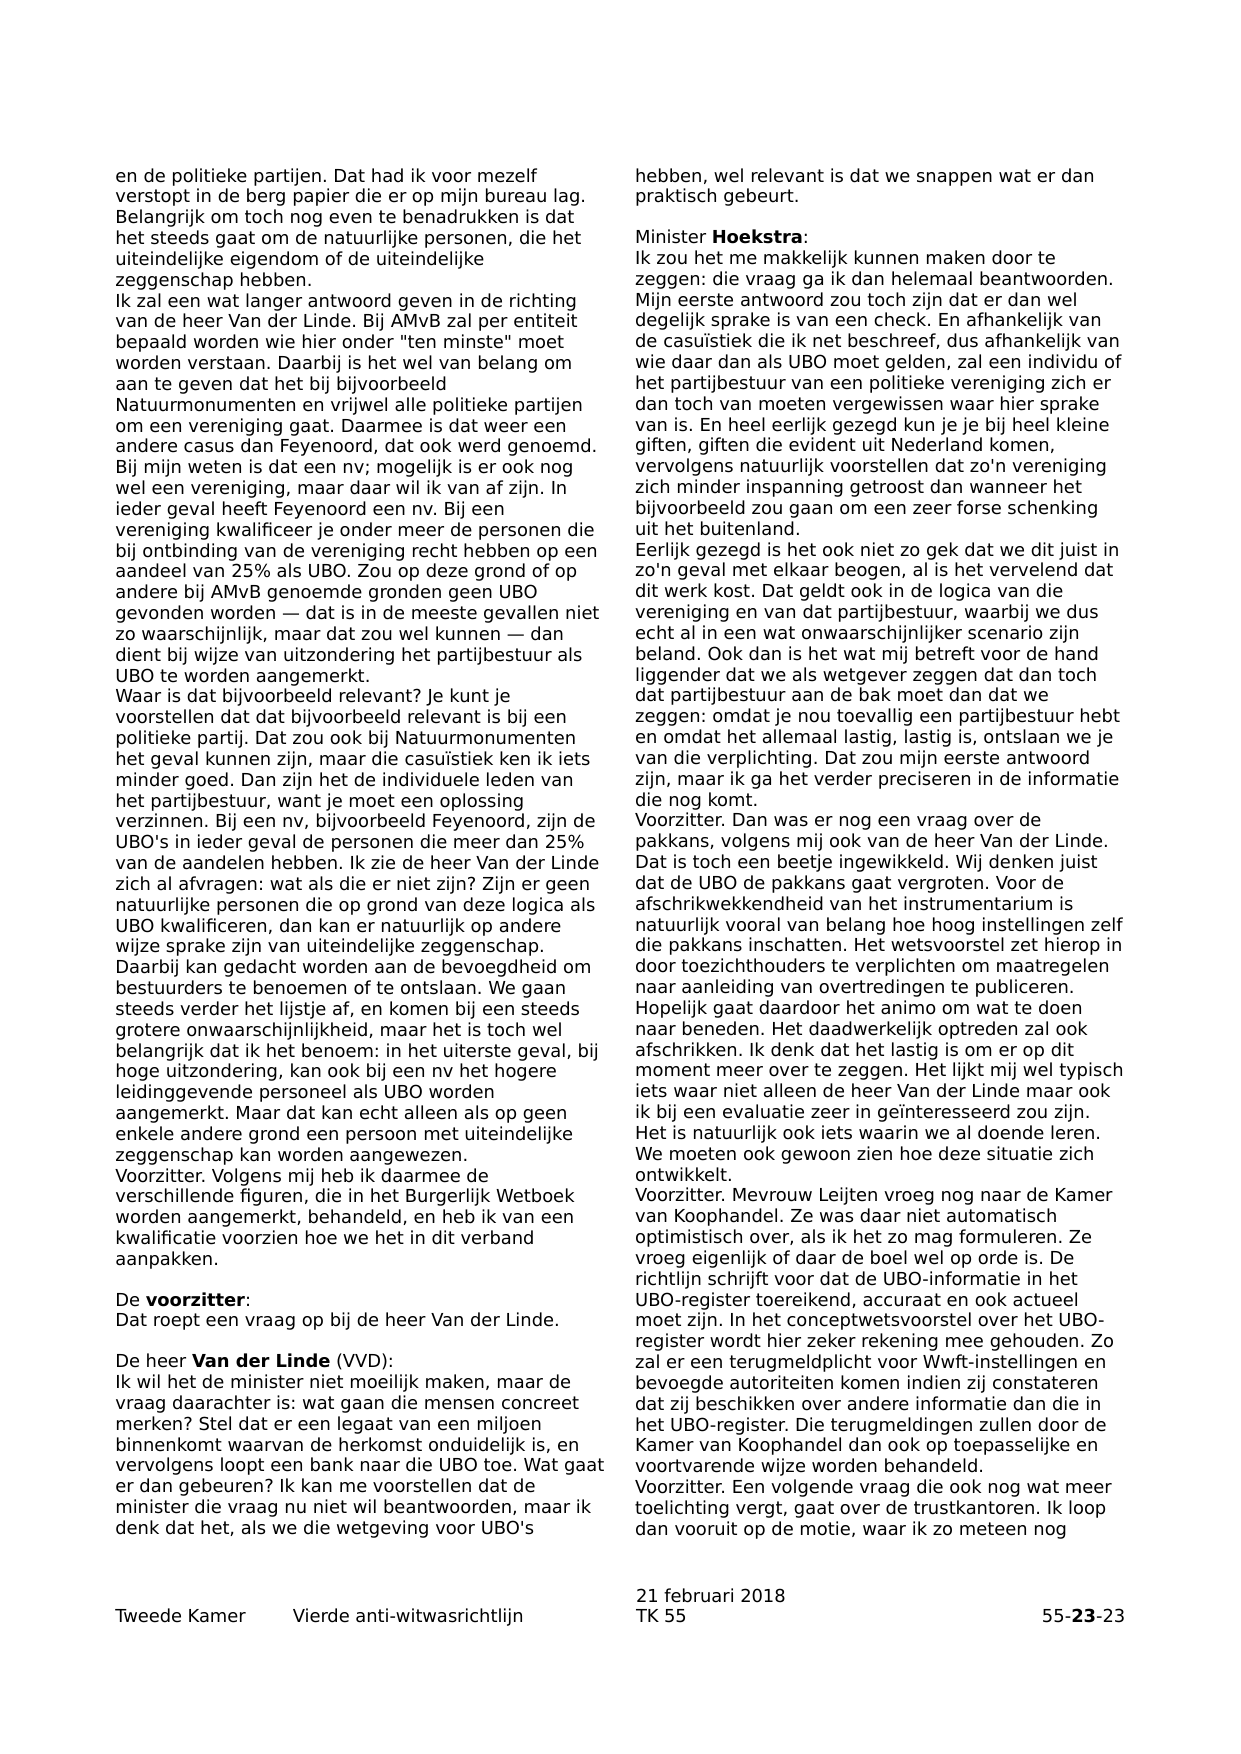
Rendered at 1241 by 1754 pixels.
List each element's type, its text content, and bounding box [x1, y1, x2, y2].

text Minister Hoekstra: [635, 227, 1125, 248]
text Voorzitter. Dan was er nog een vraag over de pakkans, volgens mij ook van de heer Van der Linde. Dat is toch een beetje ingewikkeld. Wij denken juist dat de UBO de pakkans gaat vergroten. Voor de afschrikwekkendheid van het instrumentarium is natuurlijk vooral van belang hoe hoog instellingen zelf die pakkans inschatten. Het wetsvoorstel zet hierop in door toezichthouders te verplichten om maatregelen naar aanleiding van overtredingen te publiceren. Hopelijk gaat daardoor het animo om wat te doen naar beneden. Het daadwerkelijk optreden zal ook afschrikken. Ik denk dat het lastig is om er op dit moment meer over te zeggen. Het lijkt mij wel typisch iets waar niet alleen de heer Van der Linde maar ook ik bij een evaluatie zeer in geïnteresseerd zou zijn. Het is natuurlijk ook iets waarin we al doende leren. We moeten ook gewoon zien hoe deze situatie zich ontwikkelt. [635, 810, 1125, 1185]
text en de politieke partijen. Dat had ik voor mezelf verstopt in de berg papier die er op mijn bureau lag. Belangrijk om toch nog even te benadrukken is dat het steeds gaat om de natuurlijke personen, die het uiteindelijke eigendom of de uiteindelijke zeggenschap hebben. [115, 165, 605, 290]
text Ik zal een wat langer antwoord geven in de richting van de heer Van der Linde. Bij AMvB zal per entiteit bepaald worden wie hier onder "ten minste" moet worden verstaan. Daarbij is het wel van belang om aan te geven dat het bij bijvoorbeeld Natuurmonumenten en vrijwel alle politieke partijen om een vereniging gaat. Daarmee is dat weer een andere casus dan Feyenoord, dat ook werd genoemd. Bij mijn weten is dat een nv; mogelijk is er ook nog wel een vereniging, maar daar wil ik van af zijn. In ieder geval heeft Feyenoord een nv. Bij een vereniging kwalificeer je onder meer de personen die bij ontbinding van de vereniging recht hebben op een aandeel van 25% als UBO. Zou op deze grond of op andere bij AMvB genoemde gronden geen UBO gevonden worden — dat is in de meeste gevallen niet zo waarschijnlijk, maar dat zou wel kunnen — dan dient bij wijze van uitzondering het partijbestuur als UBO te worden aangemerkt. [115, 290, 605, 686]
text hebben, wel relevant is dat we snappen wat er dan praktisch gebeurt. [635, 165, 1125, 207]
text Waar is dat bijvoorbeeld relevant? Je kunt je voorstellen dat dat bijvoorbeeld relevant is bij een politieke partij. Dat zou ook bij Natuurmonumenten het geval kunnen zijn, maar die casuïstiek ken ik iets minder goed. Dan zijn het de individuele leden van het partijbestuur, want je moet een oplossing verzinnen. Bij een nv, bijvoorbeeld Feyenoord, zijn de UBO's in ieder geval de personen die meer dan 25% van de aandelen hebben. Ik zie de heer Van der Linde zich al afvragen: wat als die er niet zijn? Zijn er geen natuurlijke personen die op grond van deze logica als UBO kwalificeren, dan kan er natuurlijk op andere wijze sprake zijn van uiteindelijke zeggenschap. Daarbij kan gedacht worden aan de bevoegdheid om bestuurders te benoemen of te ontslaan. We gaan steeds verder het lijstje af, en komen bij een steeds grotere onwaarschijnlijkheid, maar het is toch wel belangrijk dat ik het benoem: in het uiterste geval, bij hoge uitzondering, kan ook bij een nv het hogere leidinggevende personeel als UBO worden aangemerkt. Maar dat kan echt alleen als op geen enkele andere grond een persoon met uiteindelijke zeggenschap kan worden aangewezen. [115, 686, 605, 1165]
text Voorzitter. Mevrouw Leijten vroeg nog naar de Kamer van Koophandel. Ze was daar niet automatisch optimistisch over, als ik het zo mag formuleren. Ze vroeg eigenlijk of daar de boel wel op orde is. De richtlijn schrijft voor dat de UBO-informatie in het UBO-register toereikend, accuraat en ook actueel moet zijn. In het conceptwetsvoorstel over het UBO-register wordt hier zeker rekening mee gehouden. Zo zal er een terugmeldplicht voor Wwft-instellingen en bevoegde autoriteiten komen indien zij constateren dat zij beschikken over andere informatie dan die in het UBO-register. Die terugmeldingen zullen door de Kamer van Koophandel dan ook op toepasselijke en voortvarende wijze worden behandeld. [635, 1185, 1125, 1477]
text Ik zou het me makkelijk kunnen maken door te zeggen: die vraag ga ik dan helemaal beantwoorden. Mijn eerste antwoord zou toch zijn dat er dan wel degelijk sprake is van een check. En afhankelijk van de casuïstiek die ik net beschreef, dus afhankelijk van wie daar dan als UBO moet gelden, zal een individu of het partijbestuur van een politieke vereniging zich er dan toch van moeten vergewissen waar hier sprake van is. En heel eerlijk gezegd kun je je bij heel kleine giften, giften die evident uit Nederland komen, vervolgens natuurlijk voorstellen dat zo'n vereniging zich minder inspanning getroost dan wanneer het bijvoorbeeld zou gaan om een zeer forse schenking uit het buitenland. [635, 248, 1125, 539]
text Dat roept een vraag op bij de heer Van der Linde. [115, 1310, 605, 1331]
text Voorzitter. Volgens mij heb ik daarmee de verschillende figuren, die in het Burgerlijk Wetboek worden aangemerkt, behandeld, en heb ik van een kwalificatie voorzien hoe we het in dit verband aanpakken. [115, 1165, 605, 1269]
text De voorzitter: [115, 1289, 605, 1310]
text Ik wil het de minister niet moeilijk maken, maar de vraag daarachter is: wat gaan die mensen concreet merken? Stel dat er een legaat van een miljoen binnenkomt waarvan de herkomst onduidelijk is, en vervolgens loopt een bank naar die UBO toe. Wat gaat er dan gebeuren? Ik kan me voorstellen dat de minister die vraag nu niet wil beantwoorden, maar ik denk dat het, als we die wetgeving voor UBO's [115, 1372, 605, 1538]
text Eerlijk gezegd is het ook niet zo gek dat we dit juist in zo'n geval met elkaar beogen, al is het vervelend dat dit werk kost. Dat geldt ook in de logica van die vereniging en van dat partijbestuur, waarbij we dus echt al in een wat onwaarschijnlijker scenario zijn beland. Ook dan is het wat mij betreft voor de hand liggender dat we als wetgever zeggen dat dan toch dat partijbestuur aan de bak moet dan dat we zeggen: omdat je nou toevallig een partijbestuur hebt en omdat het allemaal lastig, lastig is, ontslaan we je van die verplichting. Dat zou mijn eerste antwoord zijn, maar ik ga het verder preciseren in de informatie die nog komt. [635, 539, 1125, 810]
text Voorzitter. Een volgende vraag die ook nog wat meer toelichting vergt, gaat over de trustkantoren. Ik loop dan vooruit op de motie, waar ik zo meteen nog [635, 1477, 1125, 1539]
text De heer Van der Linde (VVD): [115, 1351, 605, 1372]
